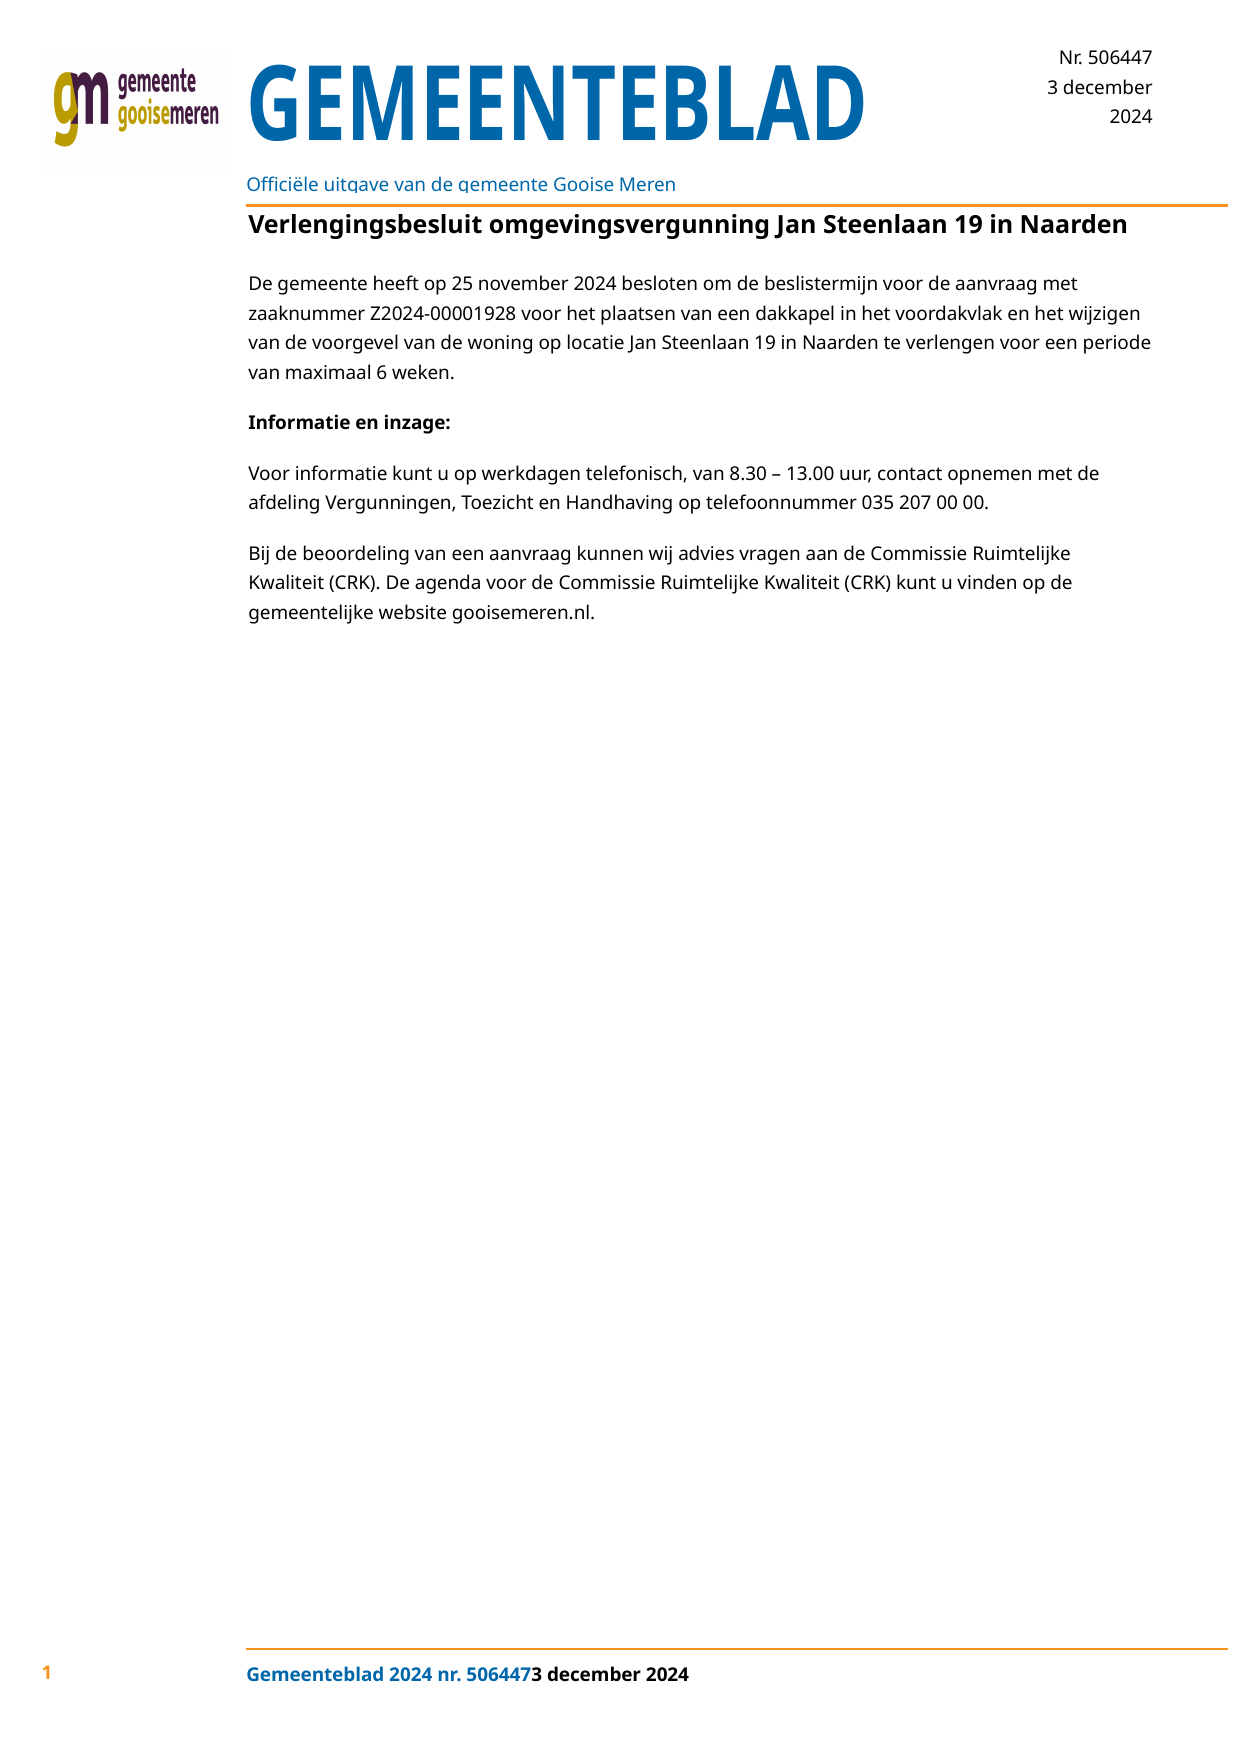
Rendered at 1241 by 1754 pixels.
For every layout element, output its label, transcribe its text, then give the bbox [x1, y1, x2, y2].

picture [41, 47, 231, 172]
text Verlengingsbesluit omgevingsvergunning Jan Steenlaan 19 in Naarden [248, 207, 1152, 241]
text Bij de beoordeling van een aanvraag kunnen wij advies vragen aan de Commissie Ruimtelijke Kwaliteit (CRK). De agenda voor de Commissie Ruimtelijke Kwaliteit (CRK) kunt u vinden op de gemeentelijke website gooisemeren.nl. [248, 540, 1152, 625]
text Voor informatie kunt u op werkdagen telefonisch, van 8.30 – 13.00 uur, contact opnemen met de afdeling Vergunningen, Toezicht en Handhaving op telefoonnummer 035 207 00 00. [248, 460, 1152, 515]
text De gemeente heeft op 25 november 2024 besloten om de beslistermijn voor de aanvraag met zaaknummer Z2024-00001928 voor het plaatsen van een dakkapel in het voordakvlak en het wijzigen van de voorgevel van de woning op locatie Jan Steenlaan 19 in Naarden te verlengen voor een periode van maximaal 6 weken. [248, 270, 1152, 385]
text Informatie en inzage: [248, 409, 1152, 435]
